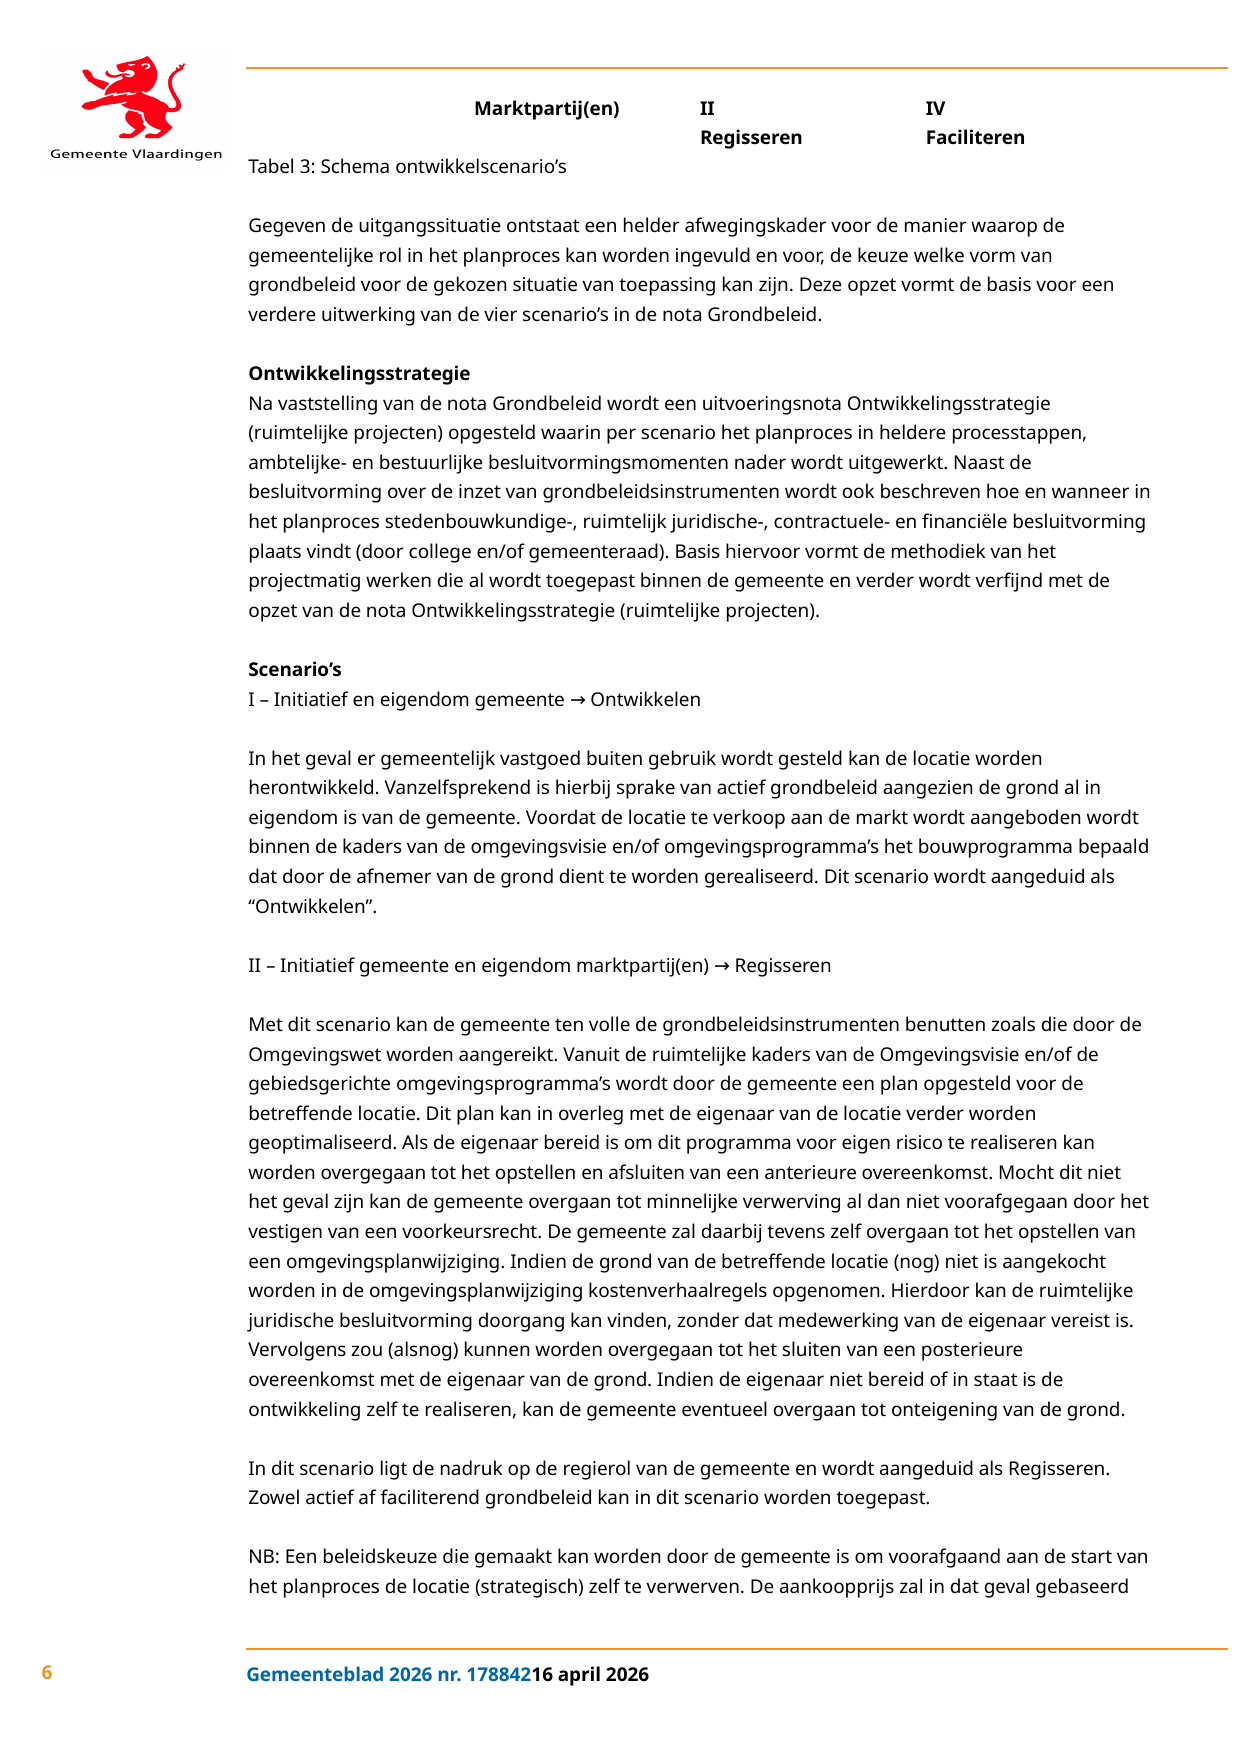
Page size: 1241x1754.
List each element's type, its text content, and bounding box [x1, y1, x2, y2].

text Ontwikkelingsstrategie [248, 360, 1152, 386]
table_cell IV Faciliteren [926, 95, 1152, 150]
table_cell II Regisseren [700, 95, 926, 150]
text II – Initiatief gemeente en eigendom marktpartij(en) → Regisseren [248, 952, 1152, 978]
picture [41, 47, 231, 172]
text Scenario’s [248, 656, 1152, 682]
text NB: Een beleidskeuze die gemaakt kan worden door de gemeente is om voorafgaand aan de start van het planproces de locatie (strategisch) zelf te verwerven. De aankoopprijs zal in dat geval gebaseerd [248, 1544, 1152, 1599]
text I – Initiatief en eigendom gemeente → Ontwikkelen [248, 686, 1152, 712]
text Na vaststelling van de nota Grondbeleid wordt een uitvoeringsnota Ontwikkelingsstrategie (ruimtelijke projecten) opgesteld waarin per scenario het planproces in heldere processtappen, ambtelijke- en bestuurlijke besluitvormingsmomenten nader wordt uitgewerkt. Naast de besluitvorming over de inzet van grondbeleidsinstrumenten wordt ook beschreven hoe en wanneer in het planproces stedenbouwkundige-, ruimtelijk juridische-, contractuele- en financiële besluitvorming plaats vindt (door college en/of gemeenteraad). Basis hiervoor vormt de methodiek van het projectmatig werken die al wordt toegepast binnen de gemeente en verder wordt verfijnd met de opzet van de nota Ontwikkelingsstrategie (ruimtelijke projecten). [248, 390, 1152, 623]
text Gegeven de uitgangssituatie ontstaat een helder afwegingskader voor de manier waarop de gemeentelijke rol in het planproces kan worden ingevuld en voor, de keuze welke vorm van grondbeleid voor de gekozen situatie van toepassing kan zijn. Deze opzet vormt de basis voor een verdere uitwerking van de vier scenario’s in de nota Grondbeleid. [248, 212, 1152, 327]
table_cell [248, 95, 474, 150]
text Tabel 3: Schema ontwikkelscenario’s [248, 153, 1152, 179]
text In het geval er gemeentelijk vastgoed buiten gebruik wordt gesteld kan de locatie worden herontwikkeld. Vanzelfsprekend is hierbij sprake van actief grondbeleid aangezien de grond al in eigendom is van de gemeente. Voordat de locatie te verkoop aan de markt wordt aangeboden wordt binnen de kaders van de omgevingsvisie en/of omgevingsprogramma’s het bouwprogramma bepaald dat door de afnemer van de grond dient te worden gerealiseerd. Dit scenario wordt aangeduid als “Ontwikkelen”. [248, 745, 1152, 919]
table_cell Marktpartij(en) [474, 95, 700, 150]
text In dit scenario ligt de nadruk op de regierol van de gemeente en wordt aangeduid als Regisseren. Zowel actief af faciliterend grondbeleid kan in dit scenario worden toegepast. [248, 1455, 1152, 1510]
text Met dit scenario kan de gemeente ten volle de grondbeleidsinstrumenten benutten zoals die door de Omgevingswet worden aangereikt. Vanuit de ruimtelijke kaders van de Omgevingsvisie en/of de gebiedsgerichte omgevingsprogramma’s wordt door de gemeente een plan opgesteld voor de betreffende locatie. Dit plan kan in overleg met de eigenaar van de locatie verder worden geoptimaliseerd. Als de eigenaar bereid is om dit programma voor eigen risico te realiseren kan worden overgegaan tot het opstellen en afsluiten van een anterieure overeenkomst. Mocht dit niet het geval zijn kan de gemeente overgaan tot minnelijke verwerving al dan niet voorafgegaan door het vestigen van een voorkeursrecht. De gemeente zal daarbij tevens zelf overgaan tot het opstellen van een omgevingsplanwijziging. Indien de grond van de betreffende locatie (nog) niet is aangekocht worden in de omgevingsplanwijziging kostenverhaalregels opgenomen. Hierdoor kan de ruimtelijke juridische besluitvorming doorgang kan vinden, zonder dat medewerking van de eigenaar vereist is. Vervolgens zou (alsnog) kunnen worden overgegaan tot het sluiten van een posterieure overeenkomst met de eigenaar van de grond. Indien de eigenaar niet bereid of in staat is de ontwikkeling zelf te realiseren, kan de gemeente eventueel overgaan tot onteigening van de grond. [248, 1011, 1152, 1422]
